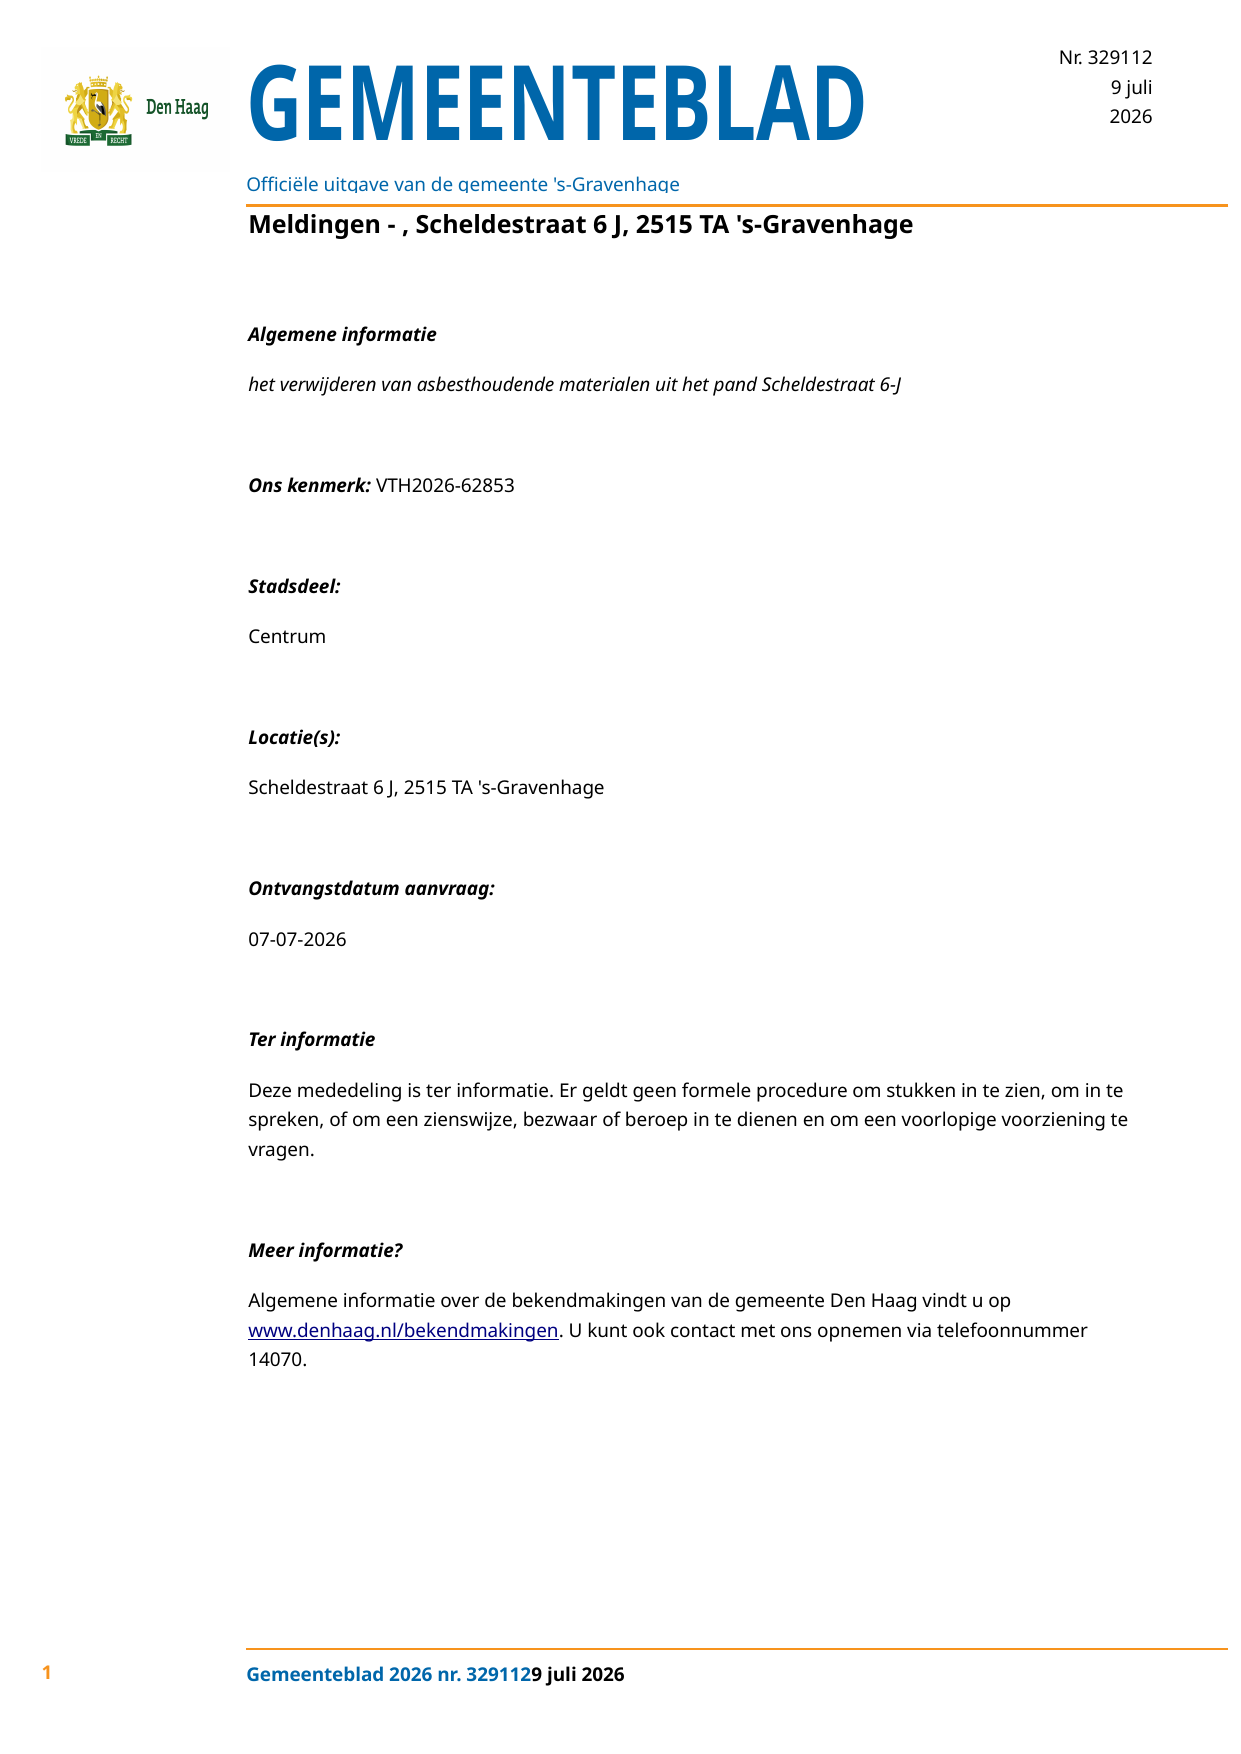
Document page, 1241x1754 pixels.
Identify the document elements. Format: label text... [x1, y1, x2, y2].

text Algemene informatie over de bekendmakingen van de gemeente Den Haag vindt u op www.denhaag.nl/bekendmakingen. U kunt ook contact met ons opnemen via telefoonnummer 14070. [248, 1287, 1152, 1372]
text Meldingen - , Scheldestraat 6 J, 2515 TA 's-Gravenhage [248, 207, 1152, 241]
text Centrum [248, 623, 1152, 649]
text Meer informatie? [248, 1237, 1152, 1263]
text Stadsdeel: [248, 573, 1152, 598]
text 07-07-2026 [248, 926, 1152, 951]
picture [41, 47, 231, 172]
text het verwijderen van asbesthoudende materialen uit het pand Scheldestraat 6-J [248, 371, 1152, 397]
text Algemene informatie [248, 321, 1152, 346]
text Ontvangstdatum aanvraag: [248, 875, 1152, 901]
text Deze mededeling is ter informatie. Er geldt geen formele procedure om stukken in te zien, om in te spreken, of om een zienswijze, bezwaar of beroep in te dienen en om een voorlopige voorziening te vragen. [248, 1077, 1152, 1162]
text Scheldestraat 6 J, 2515 TA 's-Gravenhage [248, 774, 1152, 800]
text Locatie(s): [248, 724, 1152, 750]
text Ter informatie [248, 1027, 1152, 1052]
text Ons kenmerk: VTH2026-62853 [248, 472, 1152, 498]
